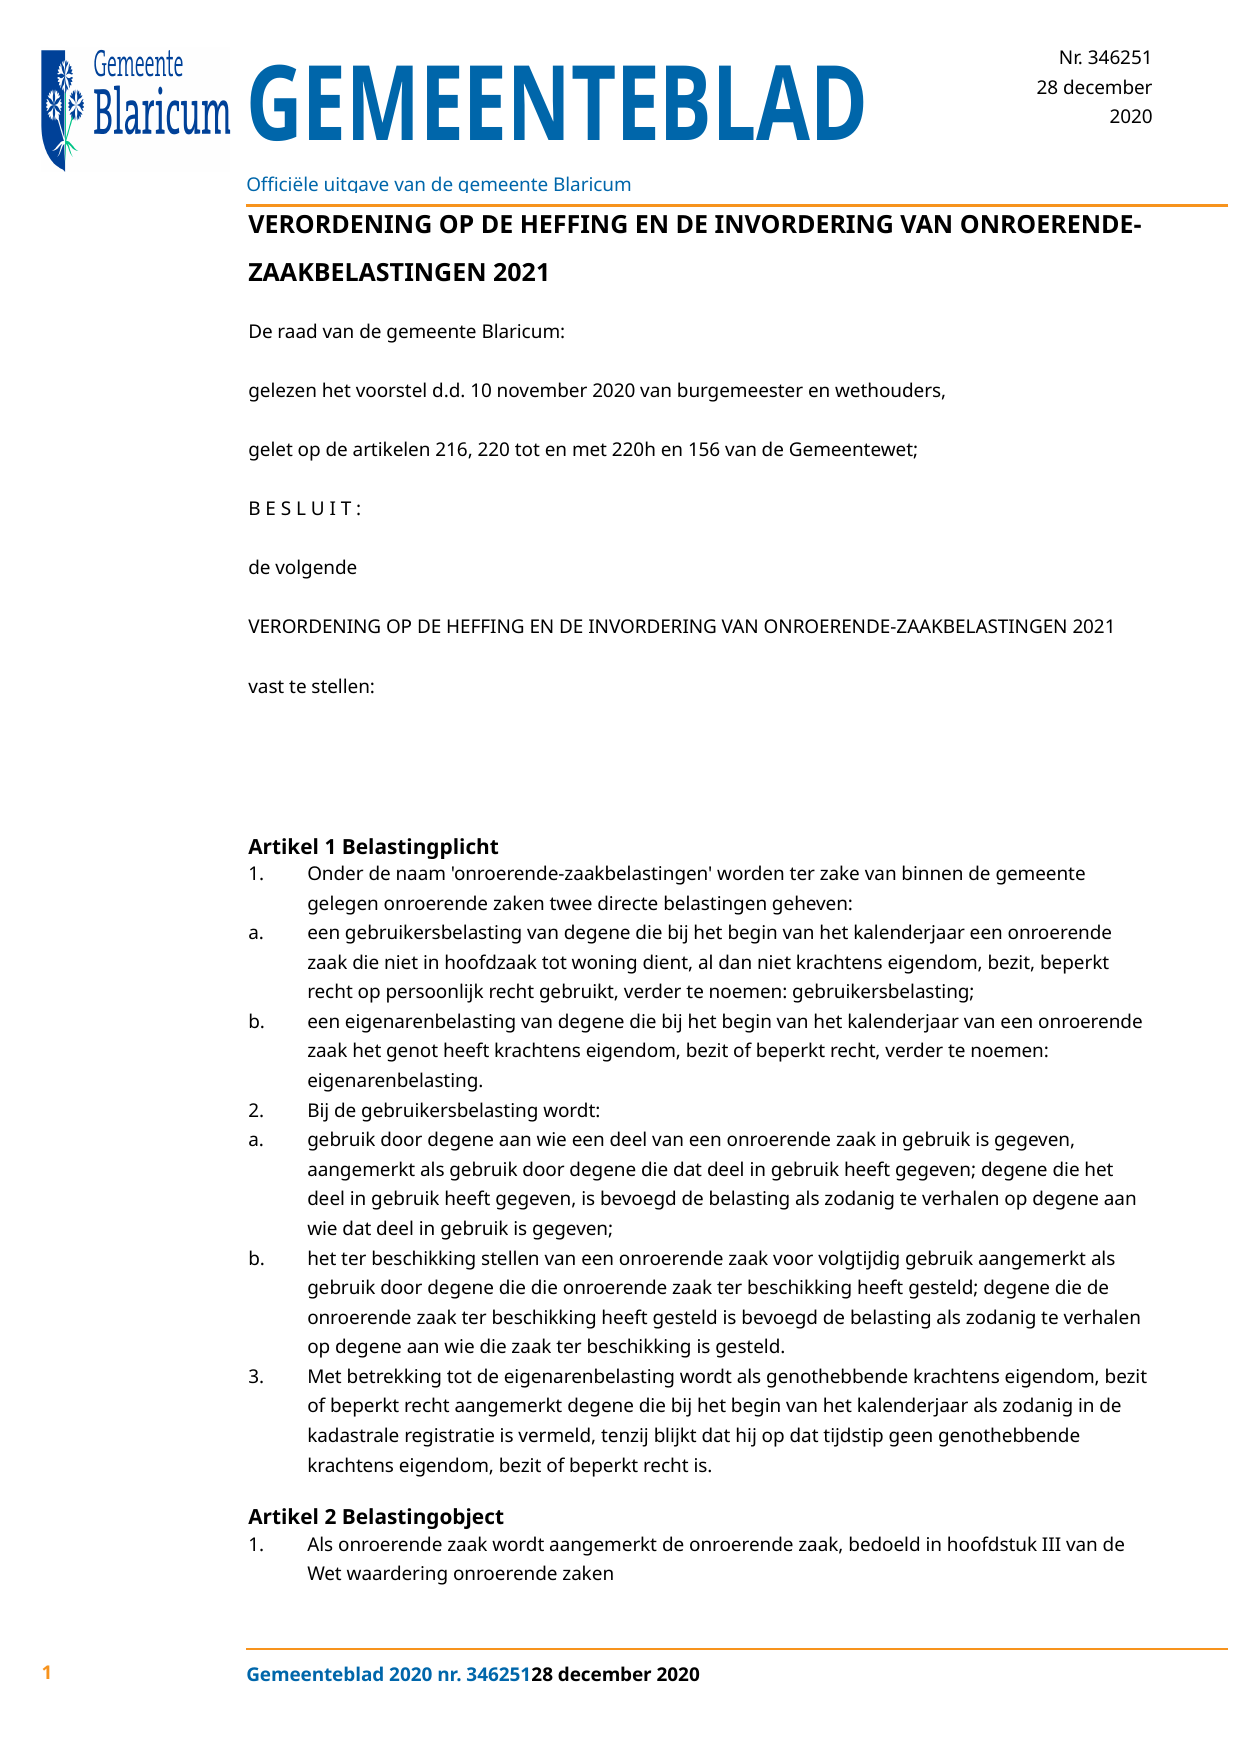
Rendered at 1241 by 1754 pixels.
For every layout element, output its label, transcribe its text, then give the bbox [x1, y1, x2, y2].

text De raad van de gemeente Blaricum: [248, 318, 1152, 344]
picture [41, 47, 231, 172]
list Als onroerende zaak wordt aangemerkt de onroerende zaak, bedoeld in hoofdstuk III van de Wet waardering onroerende zaken [248, 1531, 1152, 1586]
list een gebruikersbelasting van degene die bij het begin van het kalenderjaar een onroerende zaak die niet in hoofdzaak tot woning dient, al dan niet krachtens eigendom, bezit, beperkt recht op persoonlijk recht gebruikt, verder te noemen: gebruikersbelasting; [248, 919, 1152, 1004]
list Onder de naam 'onroerende-zaakbelastingen' worden ter zake van binnen de gemeente gelegen onroerende zaken twee directe belastingen geheven: [248, 860, 1152, 916]
list het ter beschikking stellen van een onroerende zaak voor volgtijdig gebruik aangemerkt als gebruik door degene die die onroerende zaak ter beschikking heeft gesteld; degene die de onroerende zaak ter beschikking heeft gesteld is bevoegd de belasting als zodanig te verhalen op degene aan wie die zaak ter beschikking is gesteld. [248, 1245, 1152, 1359]
text VERORDENING OP DE HEFFING EN DE INVORDERING VAN ONROERENDE-ZAAKBELASTINGEN 2021 [248, 614, 1152, 639]
text gelezen het voorstel d.d. 10 november 2020 van burgemeester en wethouders, [248, 377, 1152, 403]
text VERORDENING OP DE HEFFING EN DE INVORDERING VAN ONROERENDE-ZAAKBELASTINGEN 2021 [248, 207, 1152, 288]
text vast te stellen: [248, 673, 1152, 699]
text B E S L U I T : [248, 495, 1152, 521]
text Artikel 2 Belastingobject [248, 1502, 1152, 1531]
list gebruik door degene aan wie een deel van een onroerende zaak in gebruik is gegeven, aangemerkt als gebruik door degene die dat deel in gebruik heeft gegeven; degene die het deel in gebruik heeft gegeven, is bevoegd de belasting als zodanig te verhalen op degene aan wie dat deel in gebruik is gegeven; [248, 1126, 1152, 1241]
text Artikel 1 Belastingplicht [248, 832, 1152, 860]
text gelet op de artikelen 216, 220 tot en met 220h en 156 van de Gemeentewet; [248, 436, 1152, 462]
list een eigenarenbelasting van degene die bij het begin van het kalenderjaar van een onroerende zaak het genot heeft krachtens eigendom, bezit of beperkt recht, verder te noemen: eigenarenbelasting. [248, 1008, 1152, 1093]
list Met betrekking tot de eigenarenbelasting wordt als genothebbende krachtens eigendom, bezit of beperkt recht aangemerkt degene die bij het begin van het kalenderjaar als zodanig in de kadastrale registratie is vermeld, tenzij blijkt dat hij op dat tijdstip geen genothebbende krachtens eigendom, bezit of beperkt recht is. [248, 1363, 1152, 1478]
text de volgende [248, 554, 1152, 580]
list Bij de gebruikersbelasting wordt: [248, 1097, 1152, 1123]
